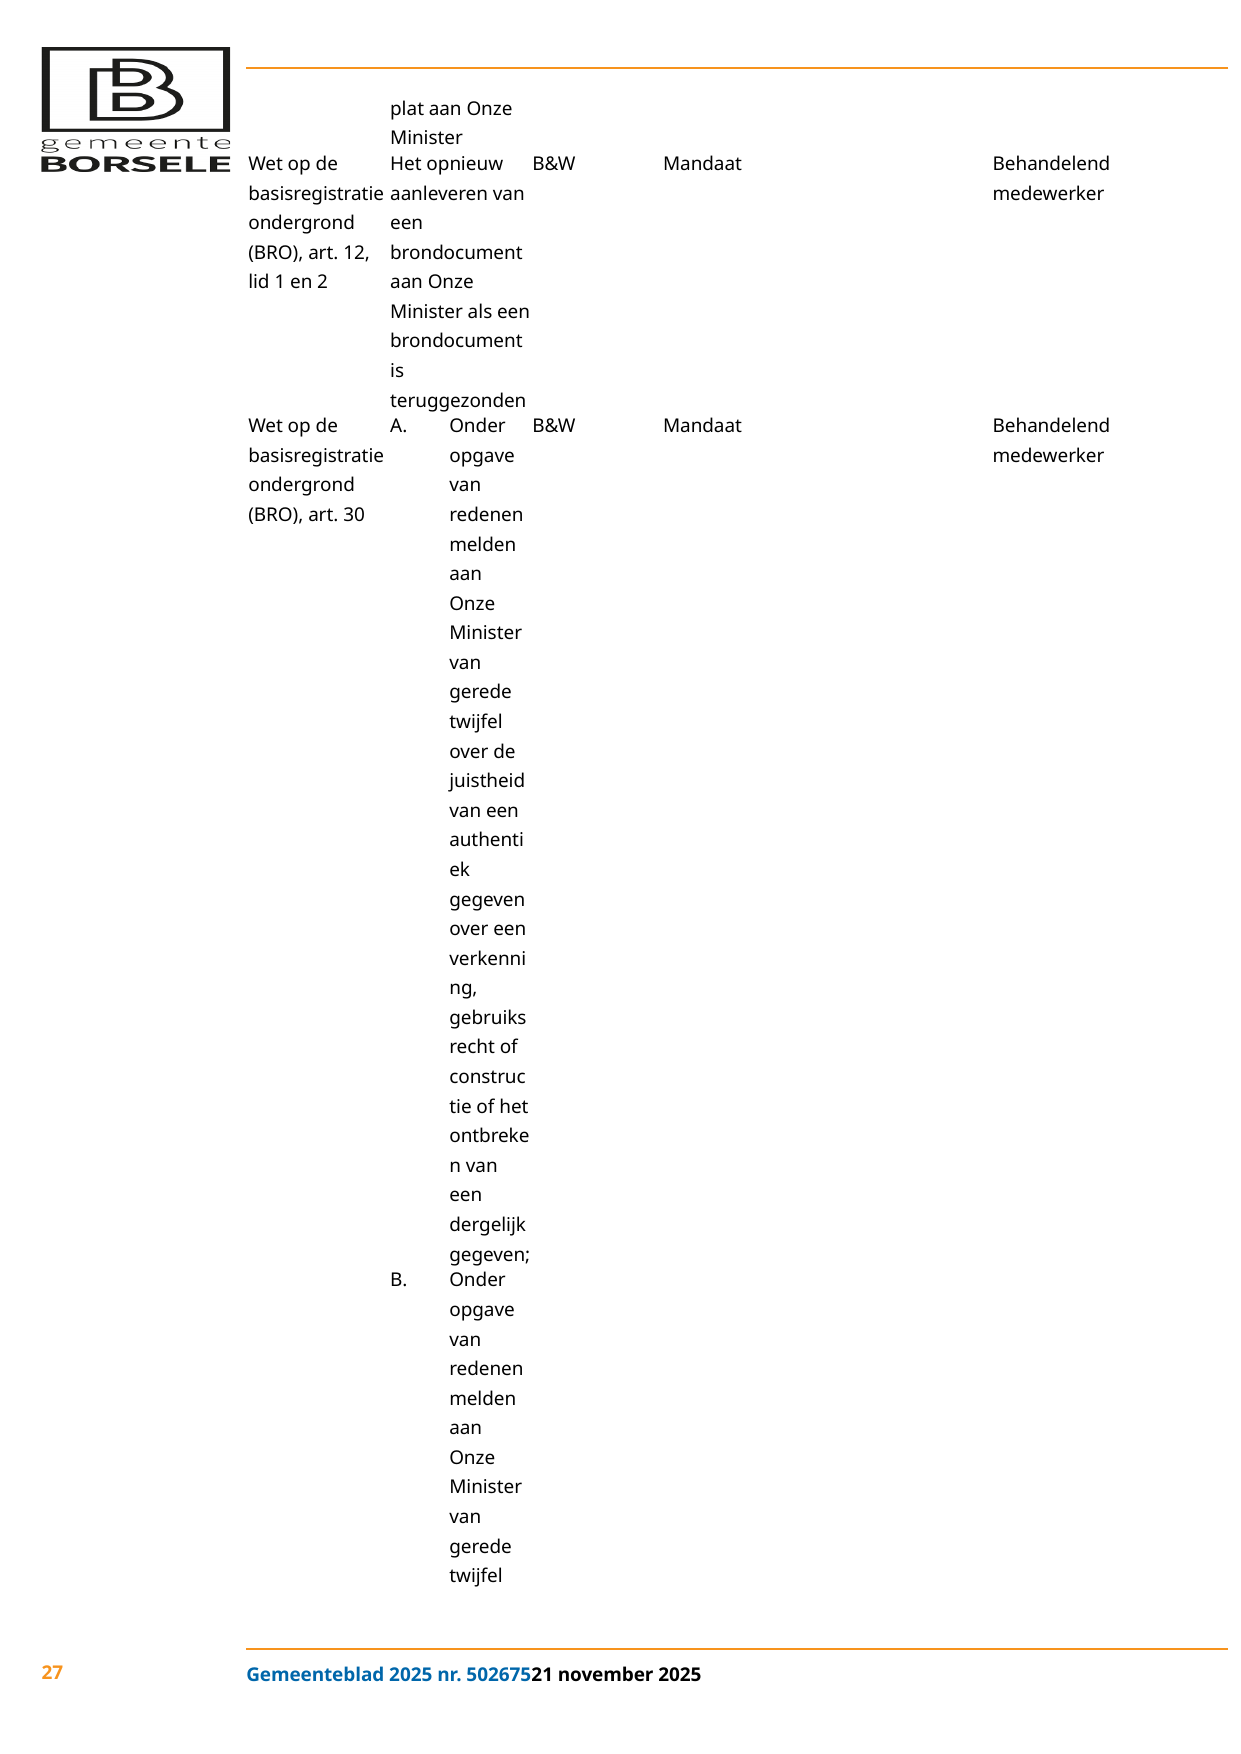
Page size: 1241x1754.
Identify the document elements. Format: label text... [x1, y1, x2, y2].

table_cell Wet op de basisregistratie ondergrond (BRO), art. 12, lid 1 en 2 [248, 150, 390, 412]
table_cell B&W [532, 413, 663, 1267]
table_cell [248, 1267, 390, 1588]
table_cell B&W [532, 150, 663, 412]
table_cell Mandaat [663, 413, 793, 1267]
picture [41, 47, 231, 172]
table_cell Behandelend medewerker [993, 413, 1152, 1267]
table_cell [663, 95, 793, 150]
table_cell plat aan Onze Minister [390, 95, 532, 150]
table_cell Behandelend medewerker [993, 150, 1152, 412]
table_cell [663, 1267, 793, 1588]
table_cell [248, 95, 390, 150]
table_cell [532, 95, 663, 150]
table_cell [794, 413, 992, 1267]
table_cell Het opnieuw aanleveren van een brondocument aan Onze Minister als een brondocument is teruggezonden [390, 150, 532, 412]
table_cell [532, 1267, 663, 1588]
table_cell Onder opgave van redenen melden aan Onze Minister van gerede twijfel over de juistheid van een authentiek gegeven over een verkenning, gebruiksrecht of constructie of het ontbreken van een dergelijk gegeven; [390, 413, 532, 1267]
table_cell Mandaat [663, 150, 793, 412]
table_cell [993, 1267, 1152, 1588]
table_cell [794, 95, 992, 150]
table_cell Wet op de basisregistratie ondergrond (BRO), art. 30 [248, 413, 390, 1267]
table_cell Onder opgave van redenen melden aan Onze Minister van gerede twijfel [390, 1267, 532, 1588]
table_cell [993, 95, 1152, 150]
table_cell [794, 1267, 992, 1588]
table_cell [794, 150, 992, 412]
